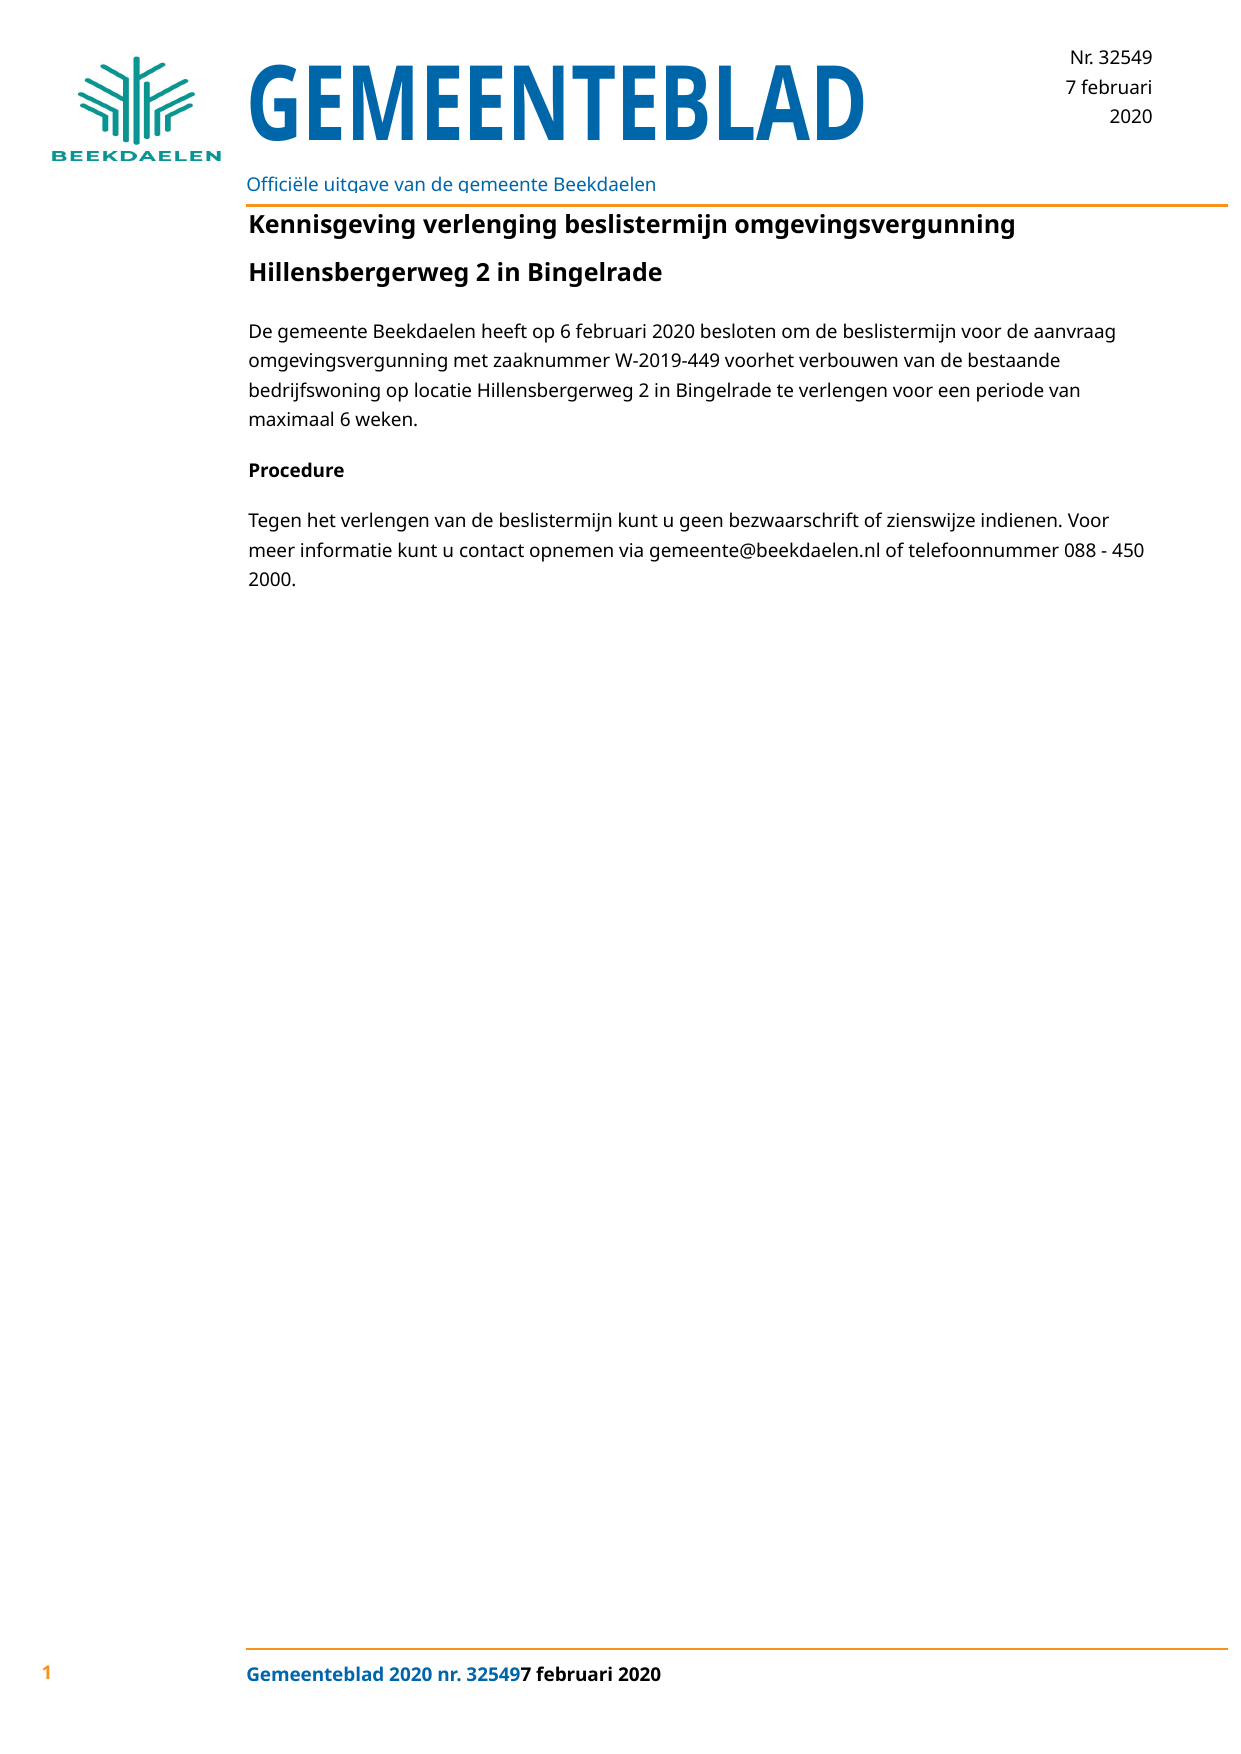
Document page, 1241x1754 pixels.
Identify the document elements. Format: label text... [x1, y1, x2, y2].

text De gemeente Beekdaelen heeft op 6 februari 2020 besloten om de beslistermijn voor de aanvraag omgevingsvergunning met zaaknummer W-2019-449 voorhet verbouwen van de bestaande bedrijfswoning op locatie Hillensbergerweg 2 in Bingelrade te verlengen voor een periode van maximaal 6 weken. [248, 318, 1152, 432]
text Tegen het verlengen van de beslistermijn kunt u geen bezwaarschrift of zienswijze indienen. Voor meer informatie kunt u contact opnemen via gemeente@beekdaelen.nl of telefoonnummer 088 - 450 2000. [248, 507, 1152, 592]
picture [41, 47, 231, 172]
text Procedure [248, 457, 1152, 483]
text Kennisgeving verlenging beslistermijn omgevingsvergunning Hillensbergerweg 2 in Bingelrade [248, 207, 1152, 288]
